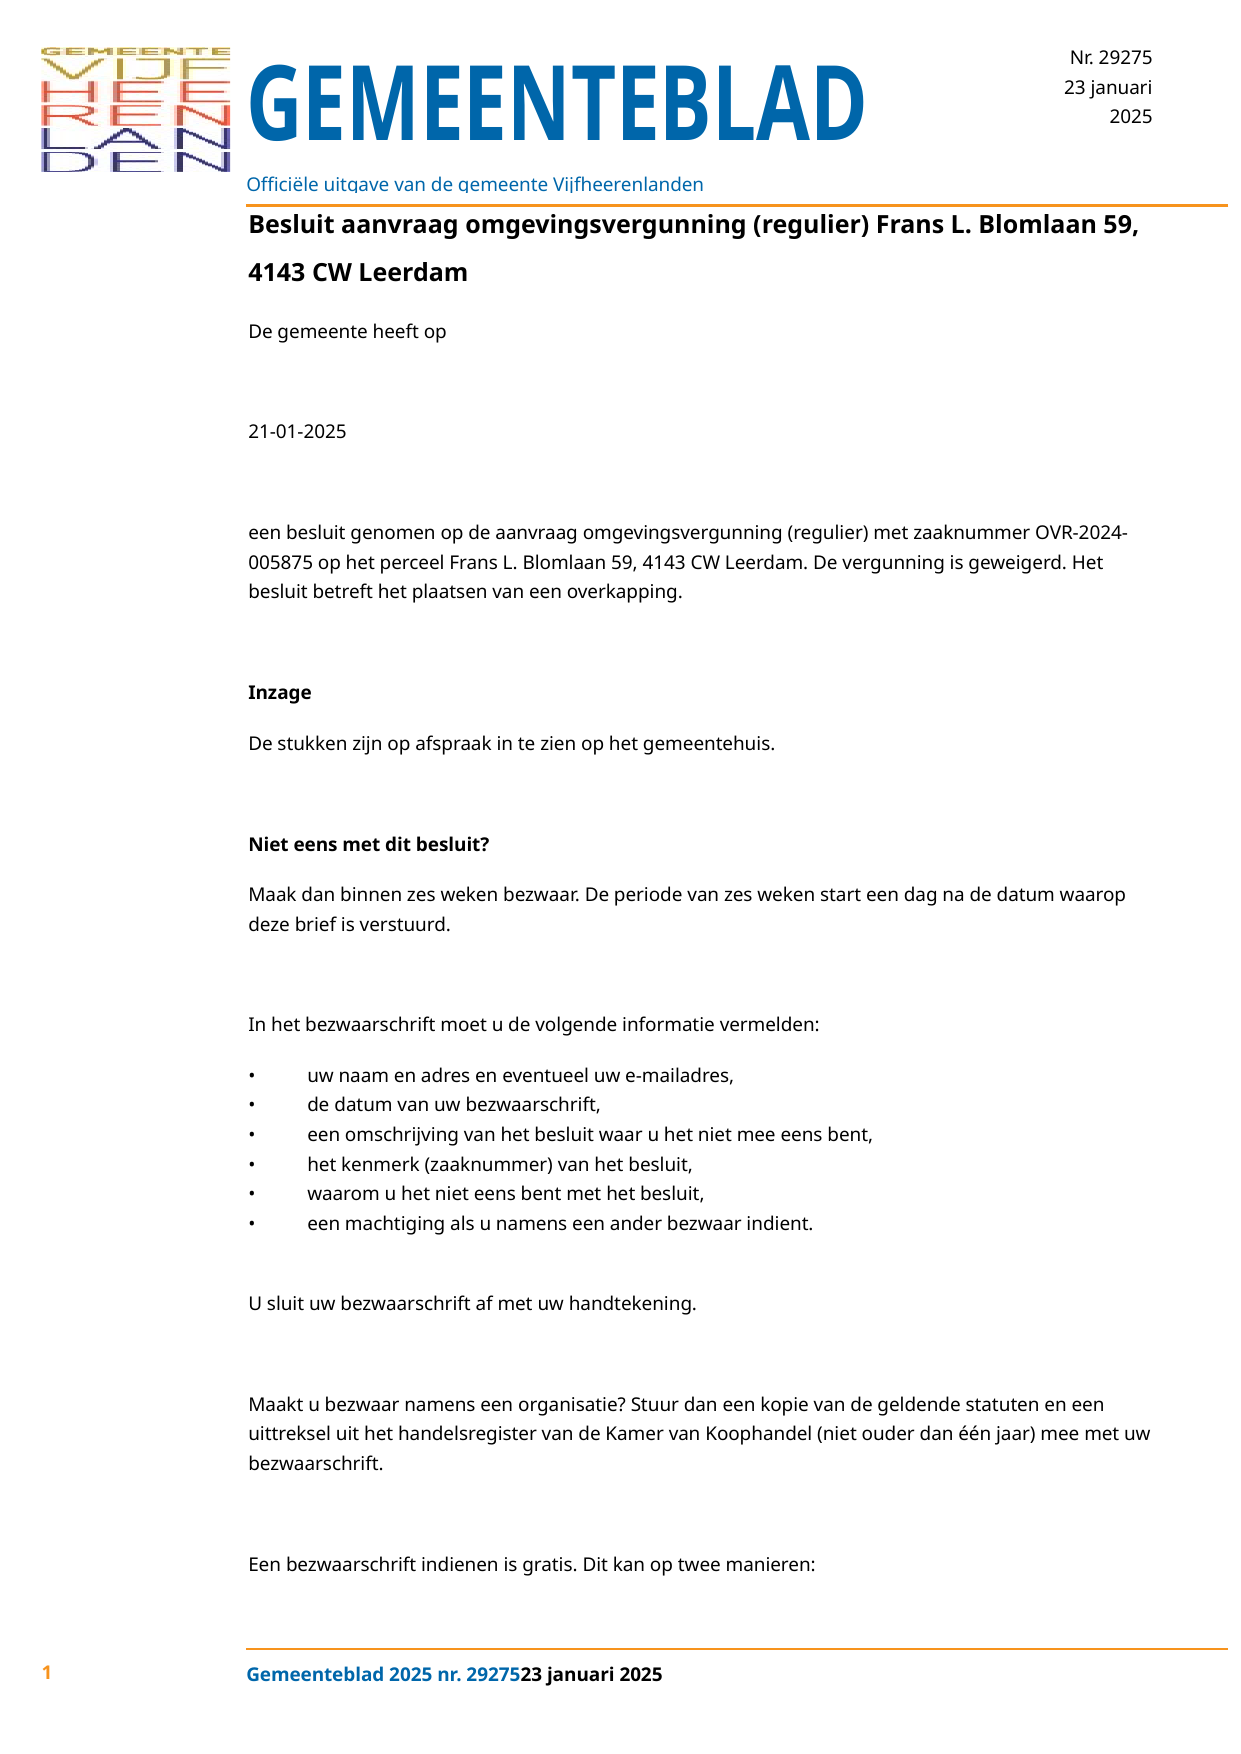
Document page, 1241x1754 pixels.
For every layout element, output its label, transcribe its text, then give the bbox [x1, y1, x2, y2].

text In het bezwaarschrift moet u de volgende informatie vermelden: [248, 1012, 1152, 1037]
text De gemeente heeft op [248, 318, 1152, 344]
picture [41, 47, 231, 172]
text Niet eens met dit besluit? [248, 831, 1152, 857]
text Inzage [248, 679, 1152, 705]
list een machtiging als u namens een ander bezwaar indient. [248, 1210, 1152, 1236]
text Maakt u bezwaar namens een organisatie? Stuur dan een kopie van de geldende statuten en een uittreksel uit het handelsregister van de Kamer van Koophandel (niet ouder dan één jaar) mee met uw bezwaarschrift. [248, 1391, 1152, 1476]
list de datum van uw bezwaarschrift, [248, 1092, 1152, 1117]
list een omschrijving van het besluit waar u het niet mee eens bent, [248, 1121, 1152, 1147]
list het kenmerk (zaaknummer) van het besluit, [248, 1151, 1152, 1177]
text U sluit uw bezwaarschrift af met uw handtekening. [248, 1290, 1152, 1316]
list waarom u het niet eens bent met het besluit, [248, 1180, 1152, 1206]
text De stukken zijn op afspraak in te zien op het gemeentehuis. [248, 730, 1152, 756]
list uw naam en adres en eventueel uw e-mailadres, [248, 1062, 1152, 1088]
text Een bezwaarschrift indienen is gratis. Dit kan op twee manieren: [248, 1551, 1152, 1577]
text Besluit aanvraag omgevingsvergunning (regulier) Frans L. Blomlaan 59, 4143 CW Leerdam [248, 207, 1152, 288]
text Maak dan binnen zes weken bezwaar. De periode van zes weken start een dag na de datum waarop deze brief is verstuurd. [248, 881, 1152, 937]
text een besluit genomen op de aanvraag omgevingsvergunning (regulier) met zaaknummer OVR-2024-005875 op het perceel Frans L. Blomlaan 59, 4143 CW Leerdam. De vergunning is geweigerd. Het besluit betreft het plaatsen van een overkapping. [248, 519, 1152, 604]
text 21-01-2025 [248, 419, 1152, 444]
